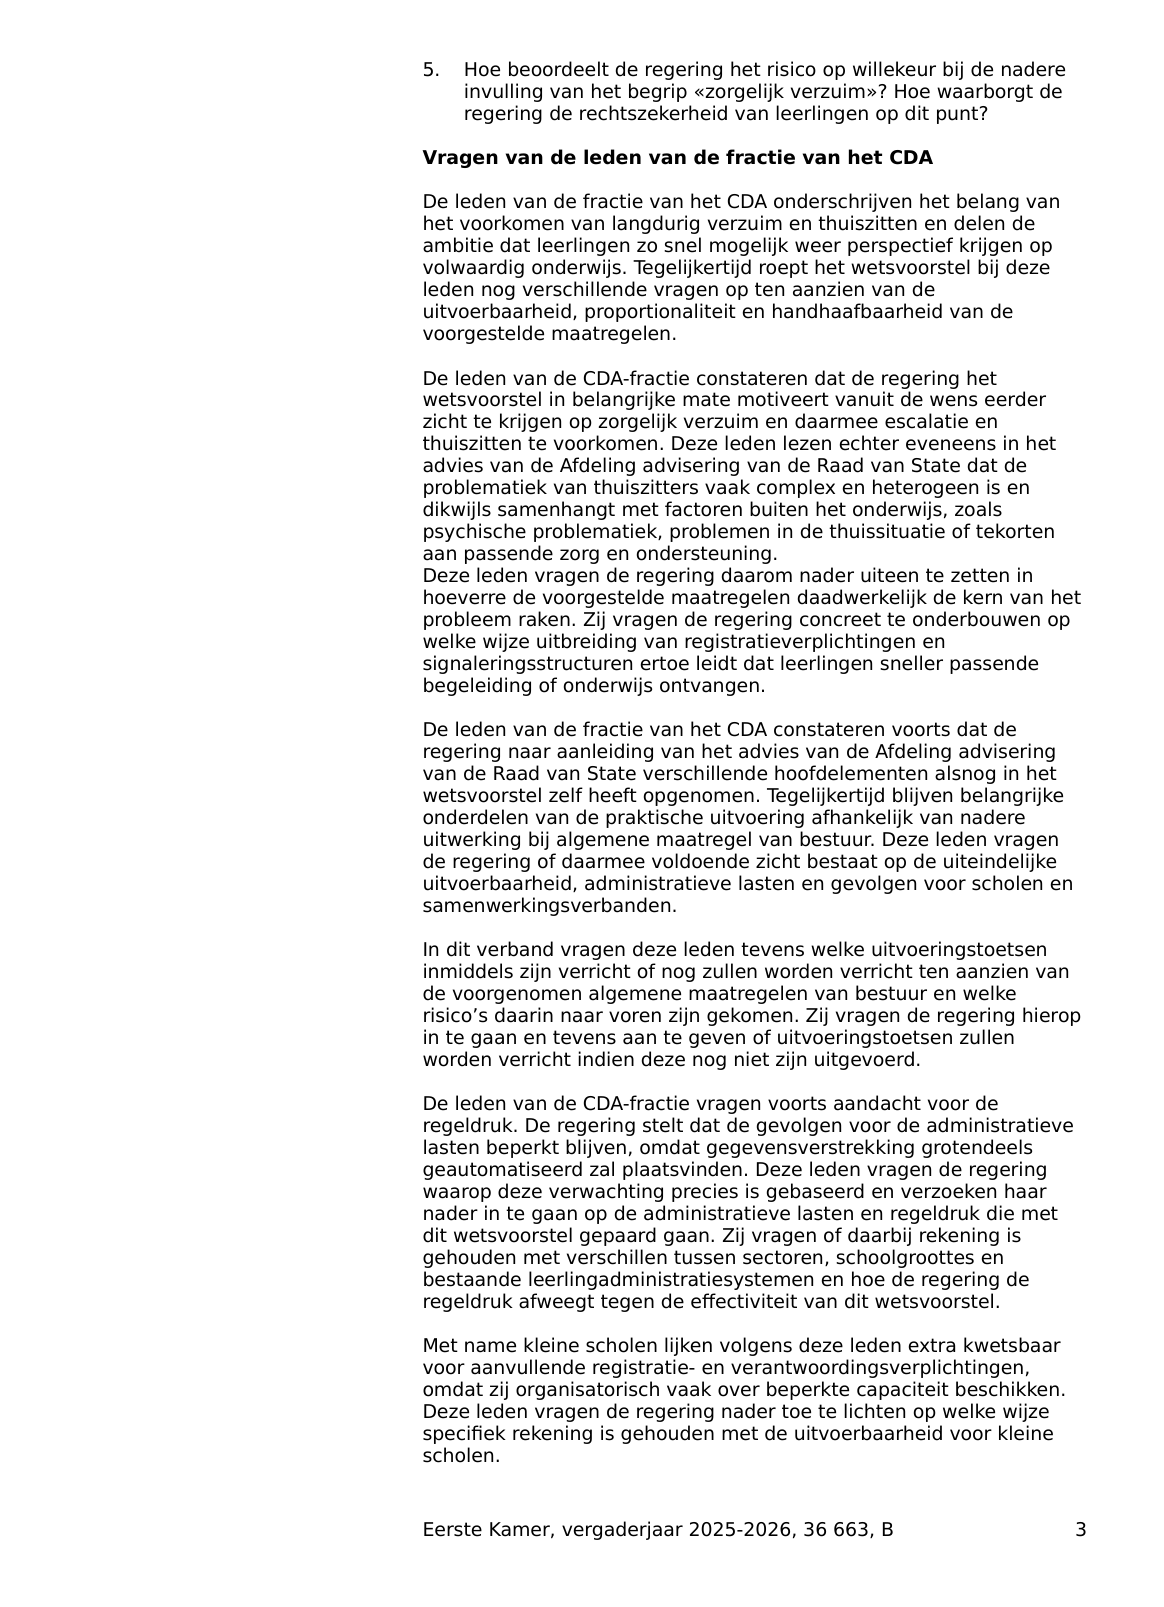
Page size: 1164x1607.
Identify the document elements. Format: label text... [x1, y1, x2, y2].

text In dit verband vragen deze leden tevens welke uitvoeringstoetsen inmiddels zijn verricht of nog zullen worden verricht ten aanzien van de voorgenomen algemene maatregelen van bestuur en welke risico’s daarin naar voren zijn gekomen. Zij vragen de regering hierop in te gaan en tevens aan te geven of uitvoeringstoetsen zullen worden verricht indien deze nog niet zijn uitgevoerd. [422, 939, 1087, 1071]
text De leden van de fractie van het CDA constateren voorts dat de regering naar aanleiding van het advies van de Afdeling advisering van de Raad van State verschillende hoofdelementen alsnog in het wetsvoorstel zelf heeft opgenomen. Tegelijkertijd blijven belangrijke onderdelen van de praktische uitvoering afhankelijk van nadere uitwerking bij algemene maatregel van bestuur. Deze leden vragen de regering of daarmee voldoende zicht bestaat op de uiteindelijke uitvoerbaarheid, administratieve lasten en gevolgen voor scholen en samenwerkingsverbanden. [422, 719, 1087, 917]
text Deze leden vragen de regering daarom nader uiteen te zetten in hoeverre de voorgestelde maatregelen daadwerkelijk de kern van het probleem raken. Zij vragen de regering concreet te onderbouwen op welke wijze uitbreiding van registratieverplichtingen en signaleringsstructuren ertoe leidt dat leerlingen sneller passende begeleiding of onderwijs ontvangen. [422, 565, 1087, 697]
text 5. Hoe beoordeelt de regering het risico op willekeur bij de nadere invulling van het begrip «zorgelijk verzuim»? Hoe waarborgt de regering de rechtszekerheid van leerlingen op dit punt? [422, 59, 1087, 125]
text Met name kleine scholen lijken volgens deze leden extra kwetsbaar voor aanvullende registratie- en verantwoordingsverplichtingen, omdat zij organisatorisch vaak over beperkte capaciteit beschikken. Deze leden vragen de regering nader toe te lichten op welke wijze specifiek rekening is gehouden met de uitvoerbaarheid voor kleine scholen. [422, 1335, 1087, 1467]
text De leden van de CDA-fractie vragen voorts aandacht voor de regeldruk. De regering stelt dat de gevolgen voor de administratieve lasten beperkt blijven, omdat gegevensverstrekking grotendeels geautomatiseerd zal plaatsvinden. Deze leden vragen de regering waarop deze verwachting precies is gebaseerd en verzoeken haar nader in te gaan op de administratieve lasten en regeldruk die met dit wetsvoorstel gepaard gaan. Zij vragen of daarbij rekening is gehouden met verschillen tussen sectoren, schoolgroottes en bestaande leerlingadministratiesystemen en hoe de regering de regeldruk afweegt tegen de effectiviteit van dit wetsvoorstel. [422, 1093, 1087, 1313]
text De leden van de CDA-fractie constateren dat de regering het wetsvoorstel in belangrijke mate motiveert vanuit de wens eerder zicht te krijgen op zorgelijk verzuim en daarmee escalatie en thuiszitten te voorkomen. Deze leden lezen echter eveneens in het advies van de Afdeling advisering van de Raad van State dat de problematiek van thuiszitters vaak complex en heterogeen is en dikwijls samenhangt met factoren buiten het onderwijs, zoals psychische problematiek, problemen in de thuissituatie of tekorten aan passende zorg en ondersteuning. [422, 367, 1087, 565]
text De leden van de fractie van het CDA onderschrijven het belang van het voorkomen van langdurig verzuim en thuiszitten en delen de ambitie dat leerlingen zo snel mogelijk weer perspectief krijgen op volwaardig onderwijs. Tegelijkertijd roept het wetsvoorstel bij deze leden nog verschillende vragen op ten aanzien van de uitvoerbaarheid, proportionaliteit en handhaafbaarheid van de voorgestelde maatregelen. [422, 191, 1087, 345]
subtitle Vragen van de leden van de fractie van het CDA [422, 147, 1087, 169]
